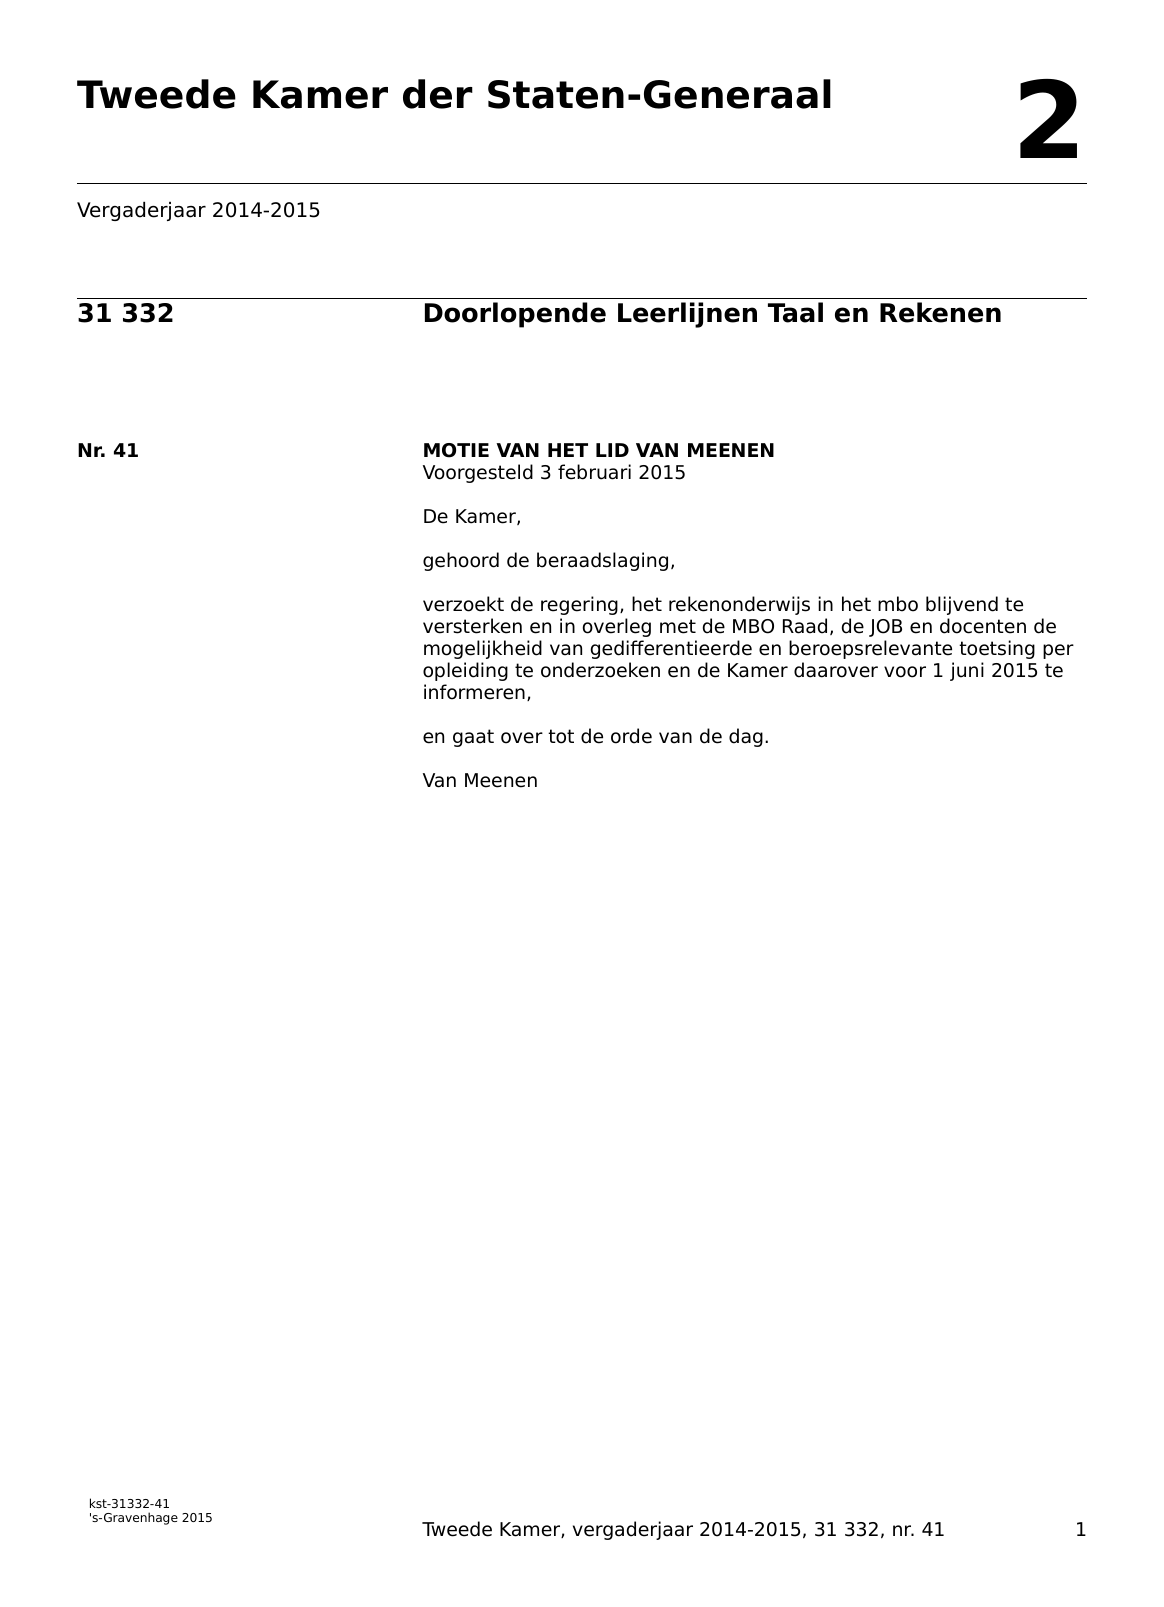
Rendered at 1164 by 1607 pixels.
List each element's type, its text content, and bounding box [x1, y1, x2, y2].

text 's-Gravenhage 2015 [88, 1511, 323, 1525]
text Van Meenen [422, 770, 1087, 792]
subtitle Nr. 41 MOTIE VAN HET LID VAN MEENEN [77, 440, 1087, 462]
text De Kamer, [422, 506, 1087, 528]
subtitle 31 332 Doorlopende Leerlijnen Taal en Rekenen [77, 299, 1087, 329]
text gehoord de beraadslaging, [422, 550, 1087, 572]
text Voorgesteld 3 februari 2015 [422, 462, 1087, 484]
text en gaat over tot de orde van de dag. [422, 726, 1087, 748]
table_header Tweede Kamer der Staten-Generaal [77, 59, 886, 183]
text verzoekt de regering, het rekenonderwijs in het mbo blijvend te versterken en in overleg met de MBO Raad, de JOB en docenten de mogelijkheid van gedifferentieerde en beroepsrelevante toetsing per opleiding te onderzoeken en de Kamer daarover voor 1 juni 2015 te informeren, [422, 594, 1087, 704]
table_cell Vergaderjaar 2014-2015 [77, 184, 1087, 298]
text kst-31332-41 [88, 1497, 323, 1511]
table_header 2 [886, 59, 1087, 183]
